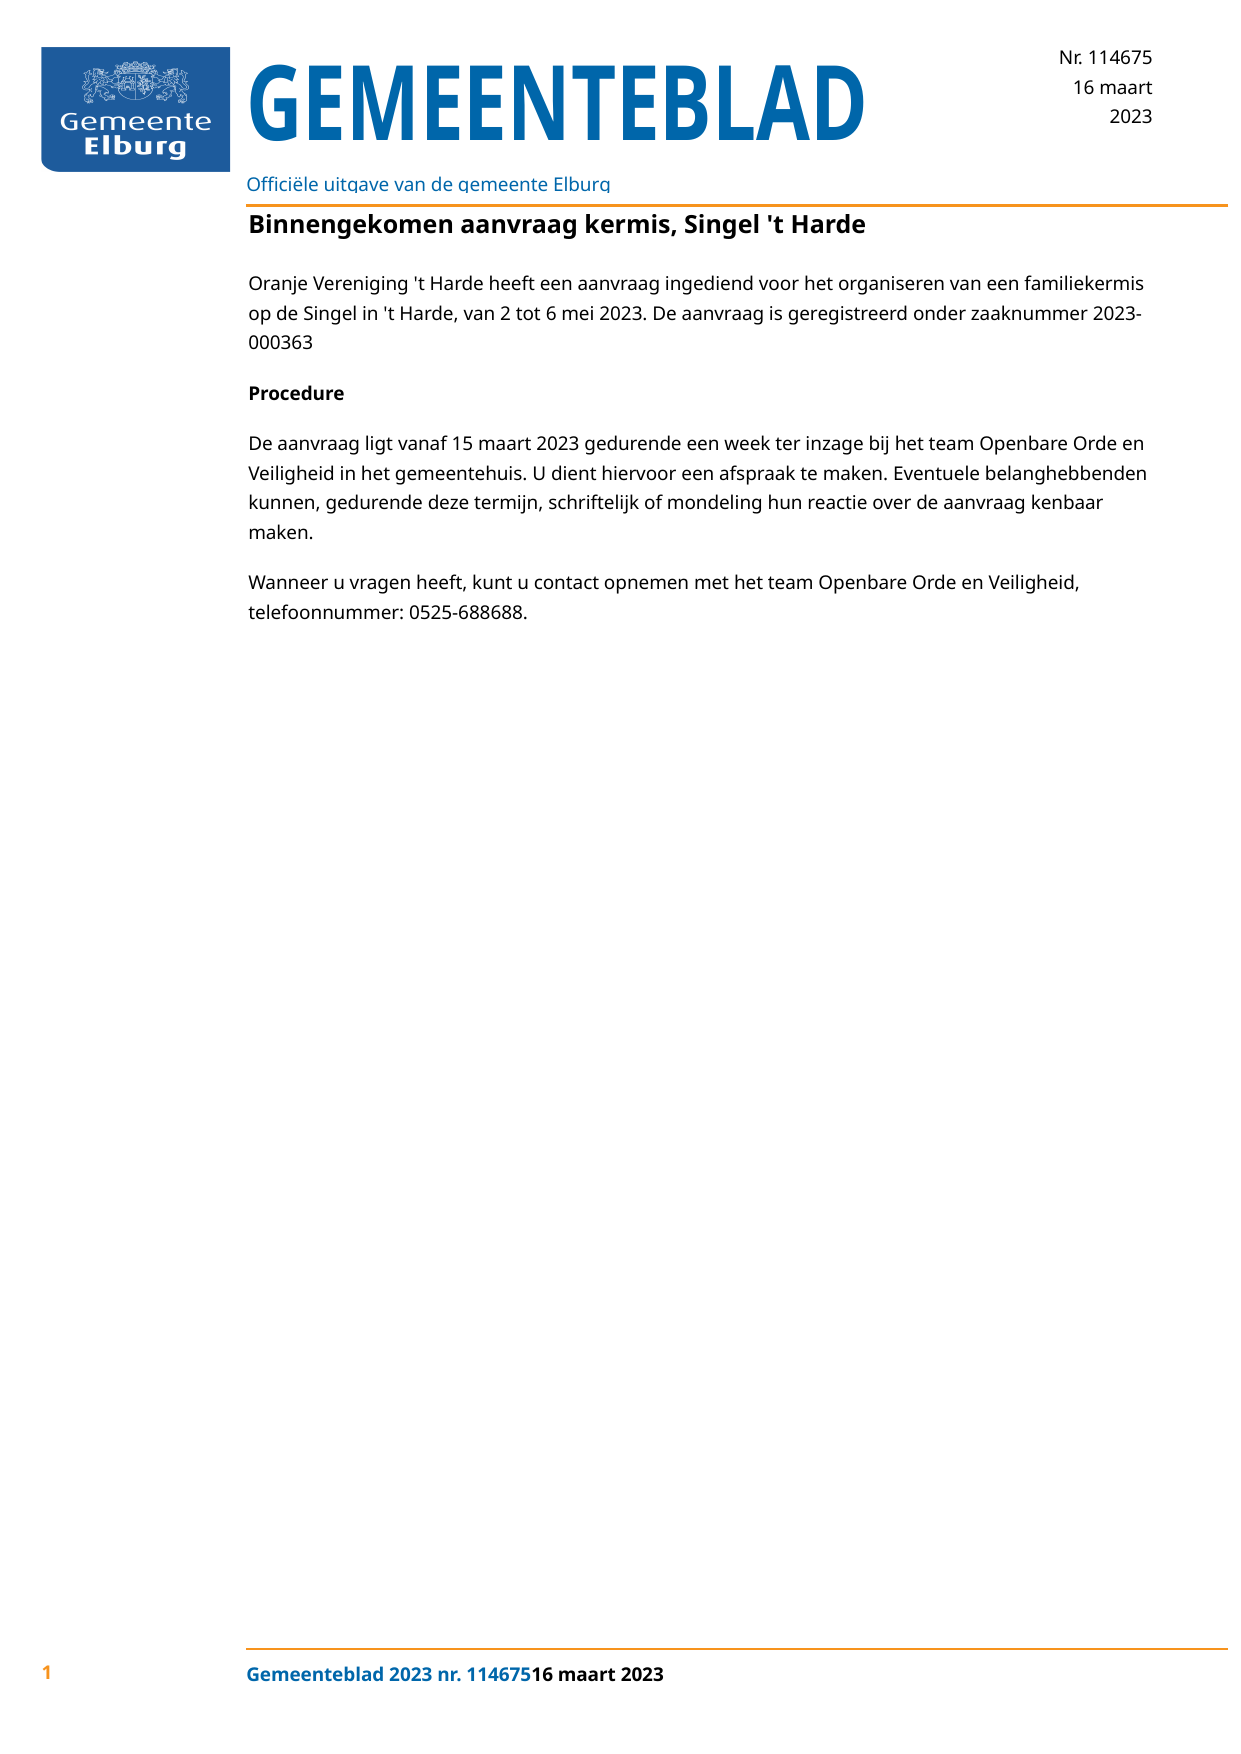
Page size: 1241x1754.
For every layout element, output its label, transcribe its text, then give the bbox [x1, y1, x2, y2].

text Wanneer u vragen heeft, kunt u contact opnemen met het team Openbare Orde en Veiligheid, telefoonnummer: 0525-688688. [248, 569, 1152, 625]
text Oranje Vereniging 't Harde heeft een aanvraag ingediend voor het organiseren van een familiekermis op de Singel in 't Harde, van 2 tot 6 mei 2023. De aanvraag is geregistreerd onder zaaknummer 2023-000363 [248, 270, 1152, 355]
picture [41, 47, 231, 172]
text Procedure [248, 380, 1152, 406]
text De aanvraag ligt vanaf 15 maart 2023 gedurende een week ter inzage bij het team Openbare Orde en Veiligheid in het gemeentehuis. U dient hiervoor een afspraak te maken. Eventuele belanghebbenden kunnen, gedurende deze termijn, schriftelijk of mondeling hun reactie over de aanvraag kenbaar maken. [248, 430, 1152, 545]
text Binnengekomen aanvraag kermis, Singel 't Harde [248, 207, 1152, 241]
